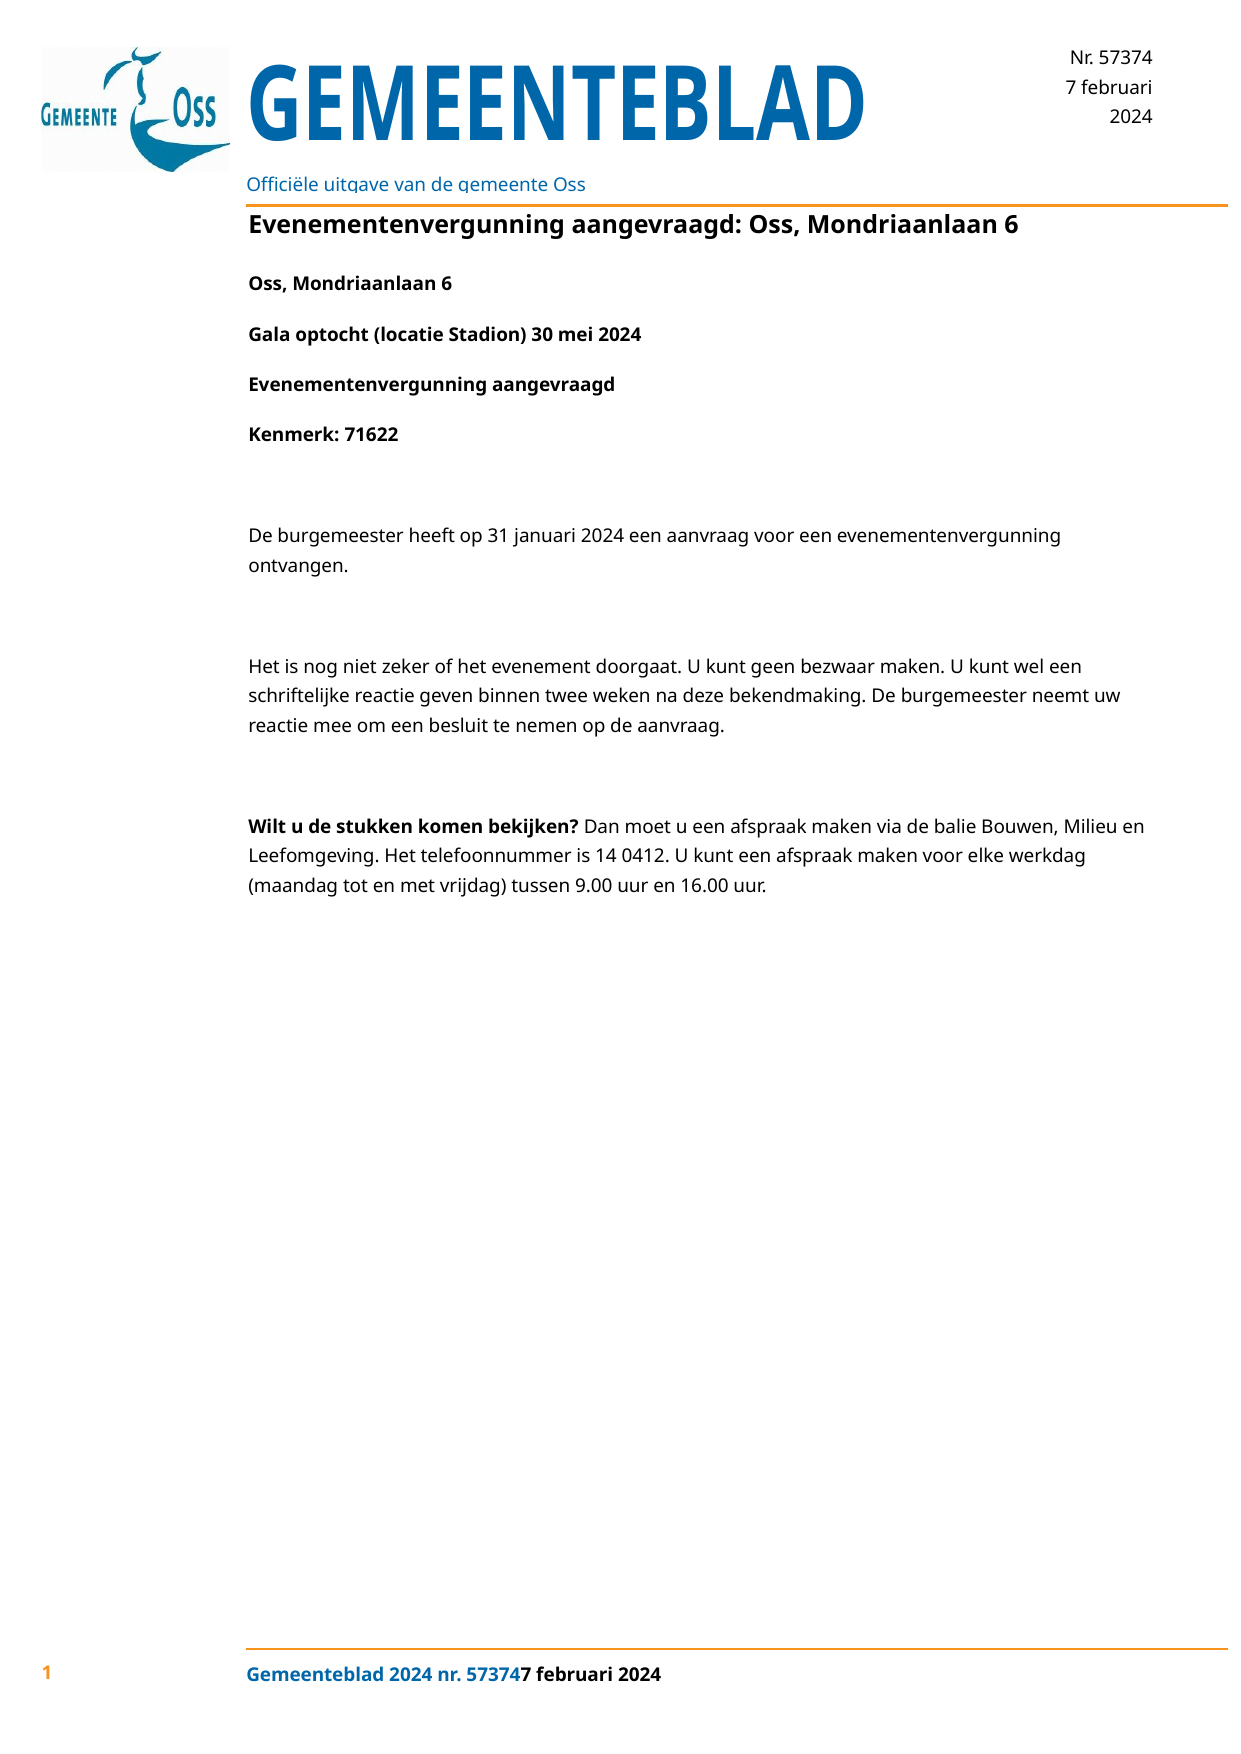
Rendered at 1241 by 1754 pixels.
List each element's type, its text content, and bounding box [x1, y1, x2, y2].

text Evenementenvergunning aangevraagd: Oss, Mondriaanlaan 6 [248, 207, 1152, 241]
text Oss, Mondriaanlaan 6 [248, 270, 1152, 296]
text Evenementenvergunning aangevraagd [248, 371, 1152, 397]
text Kenmerk: 71622 [248, 422, 1152, 447]
picture [41, 47, 231, 172]
text Het is nog niet zeker of het evenement doorgaat. U kunt geen bezwaar maken. U kunt wel een schriftelijke reactie geven binnen twee weken na deze bekendmaking. De burgemeester neemt uw reactie mee om een besluit te nemen op de aanvraag. [248, 653, 1152, 738]
text De burgemeester heeft op 31 januari 2024 een aanvraag voor een evenementenvergunning ontvangen. [248, 522, 1152, 578]
text Wilt u de stukken komen bekijken? Dan moet u een afspraak maken via de balie Bouwen, Milieu en Leefomgeving. Het telefoonnummer is 14 0412. U kunt een afspraak maken voor elke werkdag (maandag tot en met vrijdag) tussen 9.00 uur en 16.00 uur. [248, 813, 1152, 898]
text Gala optocht (locatie Stadion) 30 mei 2024 [248, 321, 1152, 346]
